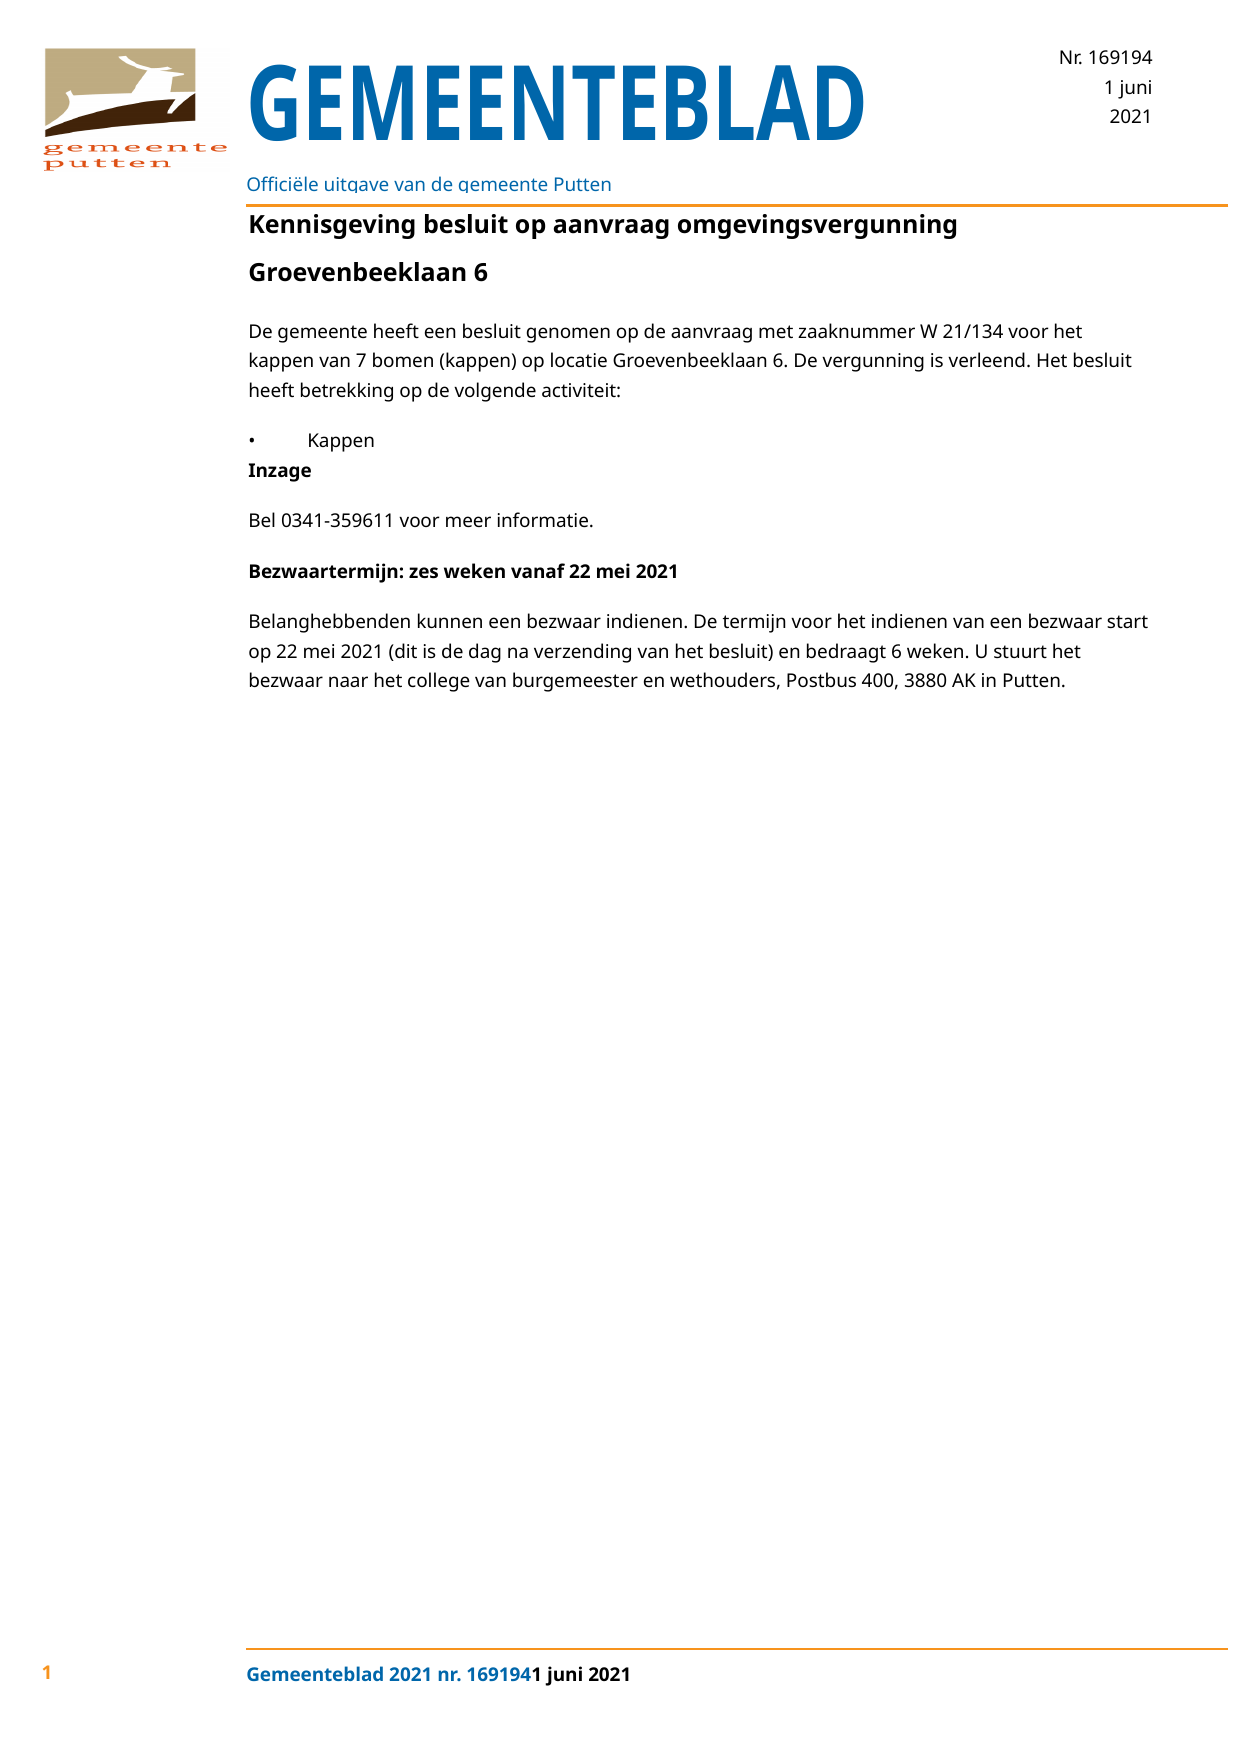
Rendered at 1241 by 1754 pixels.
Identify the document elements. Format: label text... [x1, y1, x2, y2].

text De gemeente heeft een besluit genomen op de aanvraag met zaaknummer W 21/134 voor het kappen van 7 bomen (kappen) op locatie Groevenbeeklaan 6. De vergunning is verleend. Het besluit heeft betrekking op de volgende activiteit: [248, 318, 1152, 403]
text Inzage [248, 457, 1152, 483]
picture [41, 47, 231, 172]
text Belanghebbenden kunnen een bezwaar indienen. De termijn voor het indienen van een bezwaar start op 22 mei 2021 (dit is de dag na verzending van het besluit) en bedraagt 6 weken. U stuurt het bezwaar naar het college van burgemeester en wethouders, Postbus 400, 3880 AK in Putten. [248, 608, 1152, 693]
text Bel 0341-359611 voor meer informatie. [248, 507, 1152, 533]
text Bezwaartermijn: zes weken vanaf 22 mei 2021 [248, 558, 1152, 584]
text Kennisgeving besluit op aanvraag omgevingsvergunning Groevenbeeklaan 6 [248, 207, 1152, 288]
list Kappen [248, 427, 1152, 453]
